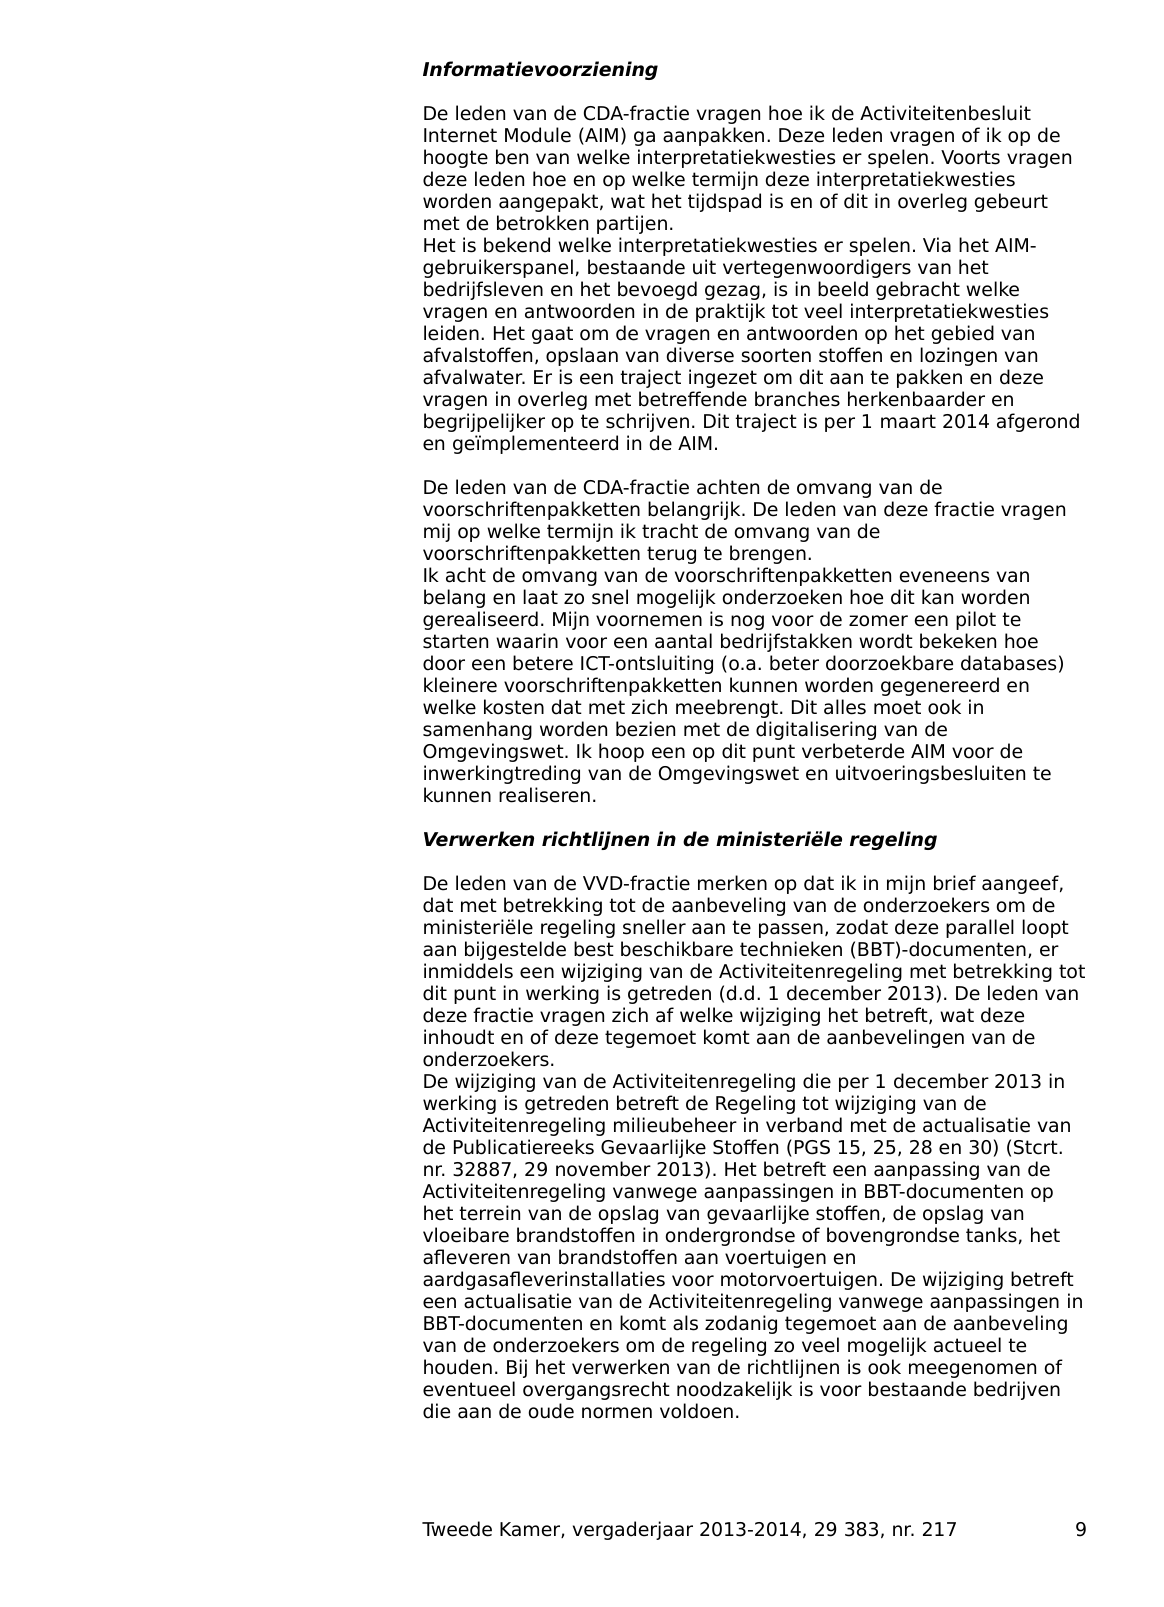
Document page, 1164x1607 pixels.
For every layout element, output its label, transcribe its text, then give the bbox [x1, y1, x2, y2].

subtitle Informatievoorziening [422, 59, 1087, 81]
text De leden van de VVD-fractie merken op dat ik in mijn brief aangeef, dat met betrekking tot de aanbeveling van de onderzoekers om de ministeriële regeling sneller aan te passen, zodat deze parallel loopt aan bijgestelde best beschikbare technieken (BBT)-documenten, er inmiddels een wijziging van de Activiteitenregeling met betrekking tot dit punt in werking is getreden (d.d. 1 december 2013). De leden van deze fractie vragen zich af welke wijziging het betreft, wat deze inhoudt en of deze tegemoet komt aan de aanbevelingen van de onderzoekers. [422, 873, 1087, 1071]
text De leden van de CDA-fractie achten de omvang van de voorschriftenpakketten belangrijk. De leden van deze fractie vragen mij op welke termijn ik tracht de omvang van de voorschriftenpakketten terug te brengen. [422, 477, 1087, 565]
text Ik acht de omvang van de voorschriftenpakketten eveneens van belang en laat zo snel mogelijk onderzoeken hoe dit kan worden gerealiseerd. Mijn voornemen is nog voor de zomer een pilot te starten waarin voor een aantal bedrijfstakken wordt bekeken hoe door een betere ICT-ontsluiting (o.a. beter doorzoekbare databases) kleinere voorschriftenpakketten kunnen worden gegenereerd en welke kosten dat met zich meebrengt. Dit alles moet ook in samenhang worden bezien met de digitalisering van de Omgevingswet. Ik hoop een op dit punt verbeterde AIM voor de inwerkingtreding van de Omgevingswet en uitvoeringsbesluiten te kunnen realiseren. [422, 565, 1087, 807]
text De wijziging van de Activiteitenregeling die per 1 december 2013 in werking is getreden betreft de Regeling tot wijziging van de Activiteitenregeling milieubeheer in verband met de actualisatie van de Publicatiereeks Gevaarlijke Stoffen (PGS 15, 25, 28 en 30) (Stcrt. nr. 32887, 29 november 2013). Het betreft een aanpassing van de Activiteitenregeling vanwege aanpassingen in BBT-documenten op het terrein van de opslag van gevaarlijke stoffen, de opslag van vloeibare brandstoffen in ondergrondse of bovengrondse tanks, het afleveren van brandstoffen aan voertuigen en aardgasafleverinstallaties voor motorvoertuigen. De wijziging betreft een actualisatie van de Activiteitenregeling vanwege aanpassingen in BBT-documenten en komt als zodanig tegemoet aan de aanbeveling van de onderzoekers om de regeling zo veel mogelijk actueel te houden. Bij het verwerken van de richtlijnen is ook meegenomen of eventueel overgangsrecht noodzakelijk is voor bestaande bedrijven die aan de oude normen voldoen. [422, 1071, 1087, 1423]
subtitle Verwerken richtlijnen in de ministeriële regeling [422, 829, 1087, 851]
text Het is bekend welke interpretatiekwesties er spelen. Via het AIM-gebruikerspanel, bestaande uit vertegenwoordigers van het bedrijfsleven en het bevoegd gezag, is in beeld gebracht welke vragen en antwoorden in de praktijk tot veel interpretatiekwesties leiden. Het gaat om de vragen en antwoorden op het gebied van afvalstoffen, opslaan van diverse soorten stoffen en lozingen van afvalwater. Er is een traject ingezet om dit aan te pakken en deze vragen in overleg met betreffende branches herkenbaarder en begrijpelijker op te schrijven. Dit traject is per 1 maart 2014 afgerond en geïmplementeerd in de AIM. [422, 235, 1087, 455]
text De leden van de CDA-fractie vragen hoe ik de Activiteitenbesluit Internet Module (AIM) ga aanpakken. Deze leden vragen of ik op de hoogte ben van welke interpretatiekwesties er spelen. Voorts vragen deze leden hoe en op welke termijn deze interpretatiekwesties worden aangepakt, wat het tijdspad is en of dit in overleg gebeurt met de betrokken partijen. [422, 103, 1087, 235]
